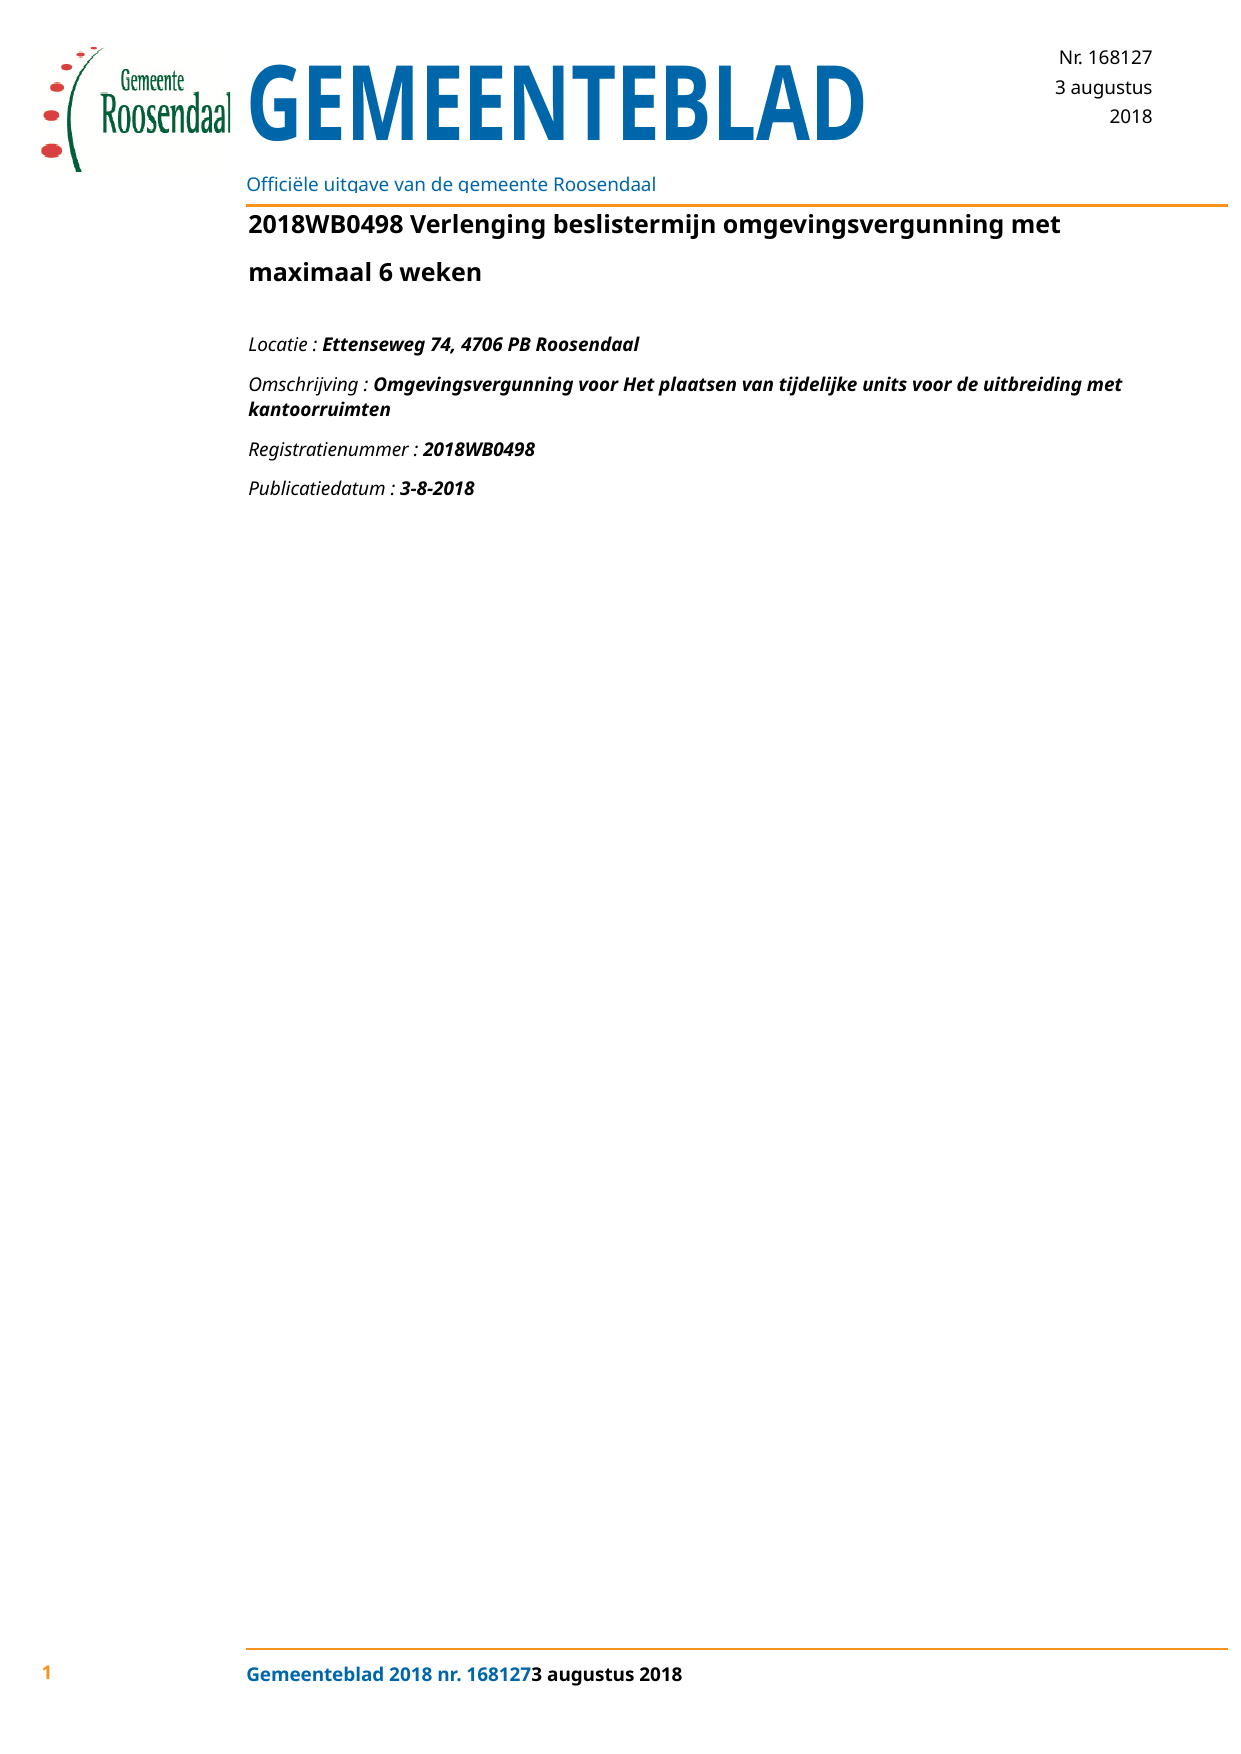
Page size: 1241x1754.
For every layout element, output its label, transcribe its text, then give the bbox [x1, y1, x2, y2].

picture [41, 47, 231, 172]
text Locatie : Ettenseweg 74, 4706 PB Roosendaal [248, 331, 1152, 357]
text 2018WB0498 Verlenging beslistermijn omgevingsvergunning met maximaal 6 weken [248, 207, 1152, 288]
text Publicatiedatum : 3-8-2018 [248, 475, 1152, 501]
text Registratienummer : 2018WB0498 [248, 436, 1152, 461]
text Omschrijving : Omgevingsvergunning voor Het plaatsen van tijdelijke units voor de uitbreiding met kantoorruimten [248, 371, 1152, 422]
